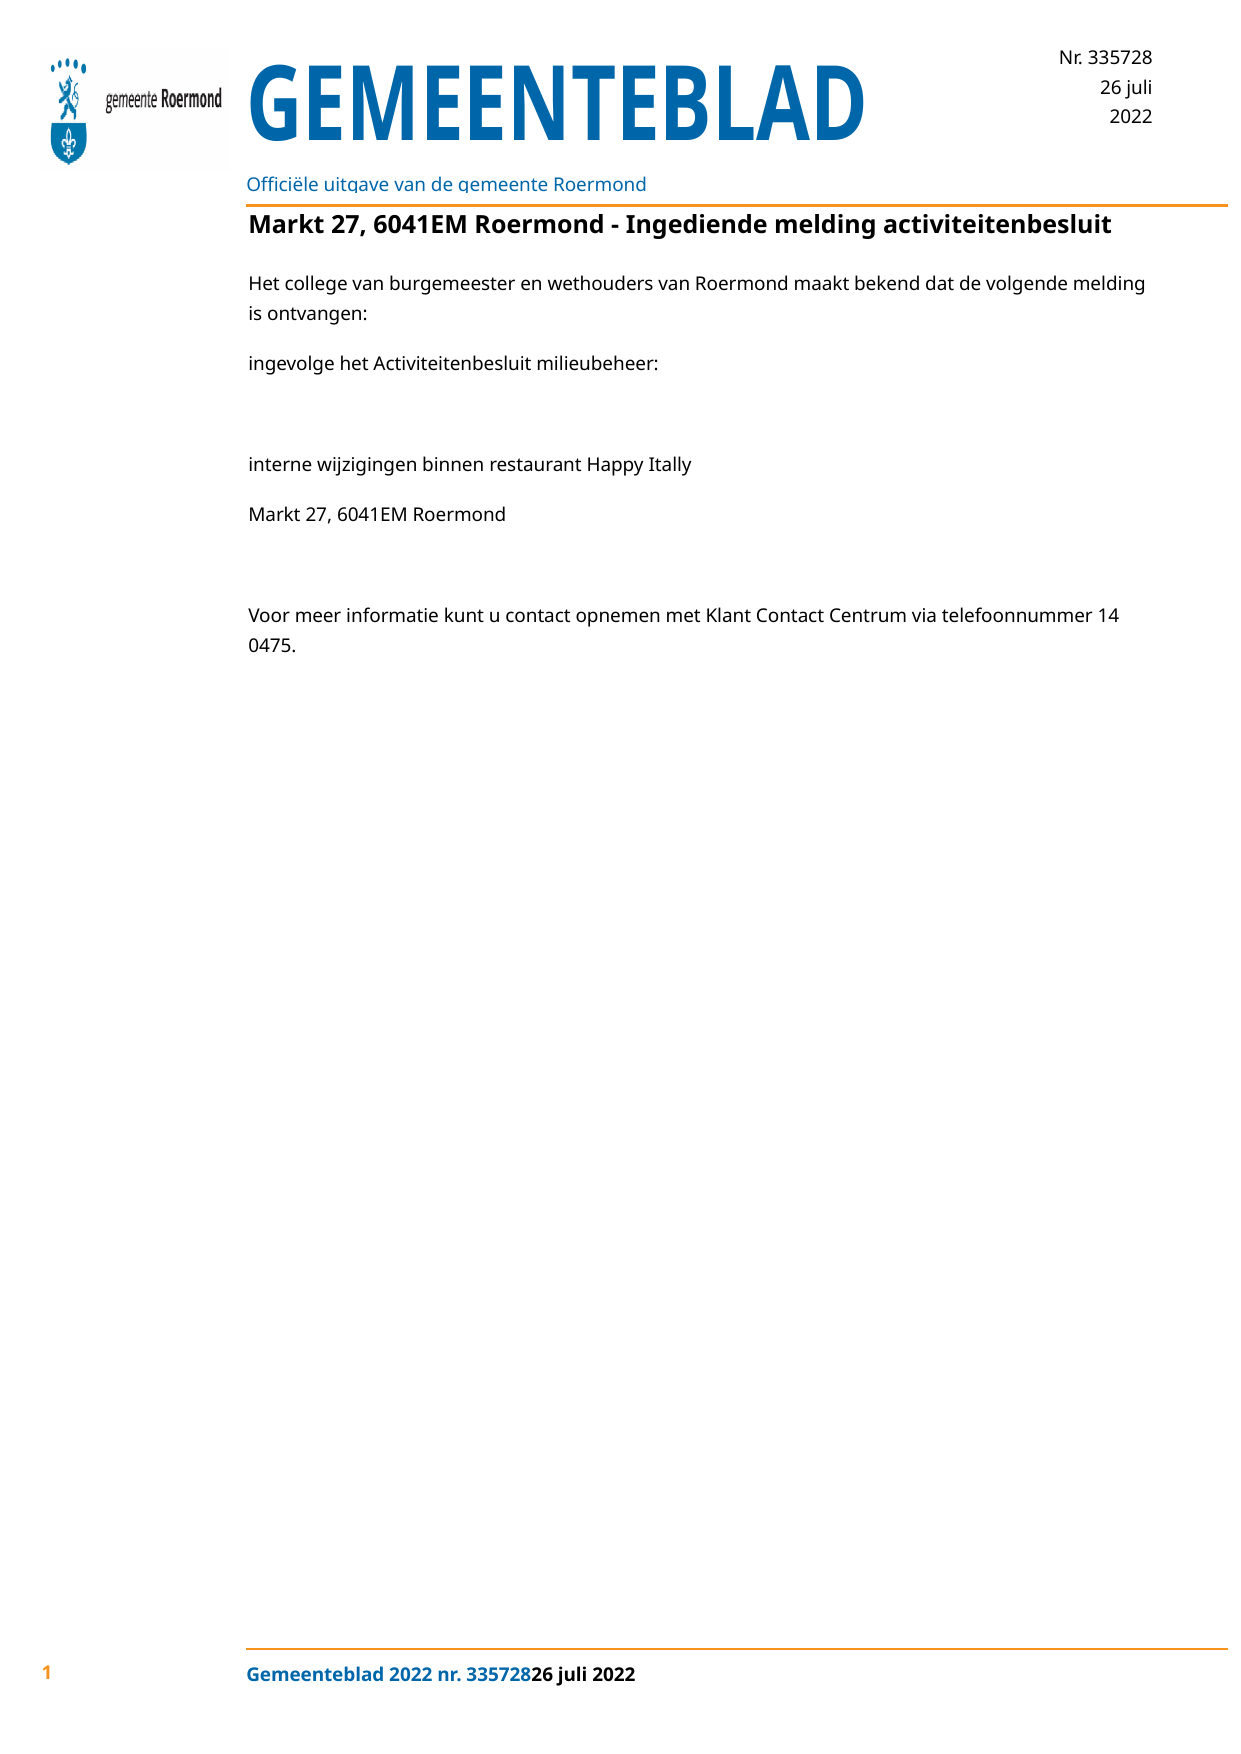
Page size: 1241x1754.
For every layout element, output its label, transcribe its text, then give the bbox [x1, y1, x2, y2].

text Markt 27, 6041EM Roermond - Ingediende melding activiteitenbesluit [248, 207, 1152, 241]
picture [41, 47, 231, 172]
text interne wijzigingen binnen restaurant Happy Itally [248, 451, 1152, 477]
text Het college van burgemeester en wethouders van Roermond maakt bekend dat de volgende melding is ontvangen: [248, 270, 1152, 326]
text Voor meer informatie kunt u contact opnemen met Klant Contact Centrum via telefoonnummer 14 0475. [248, 602, 1152, 658]
text ingevolge het Activiteitenbesluit milieubeheer: [248, 350, 1152, 376]
text Markt 27, 6041EM Roermond [248, 502, 1152, 527]
